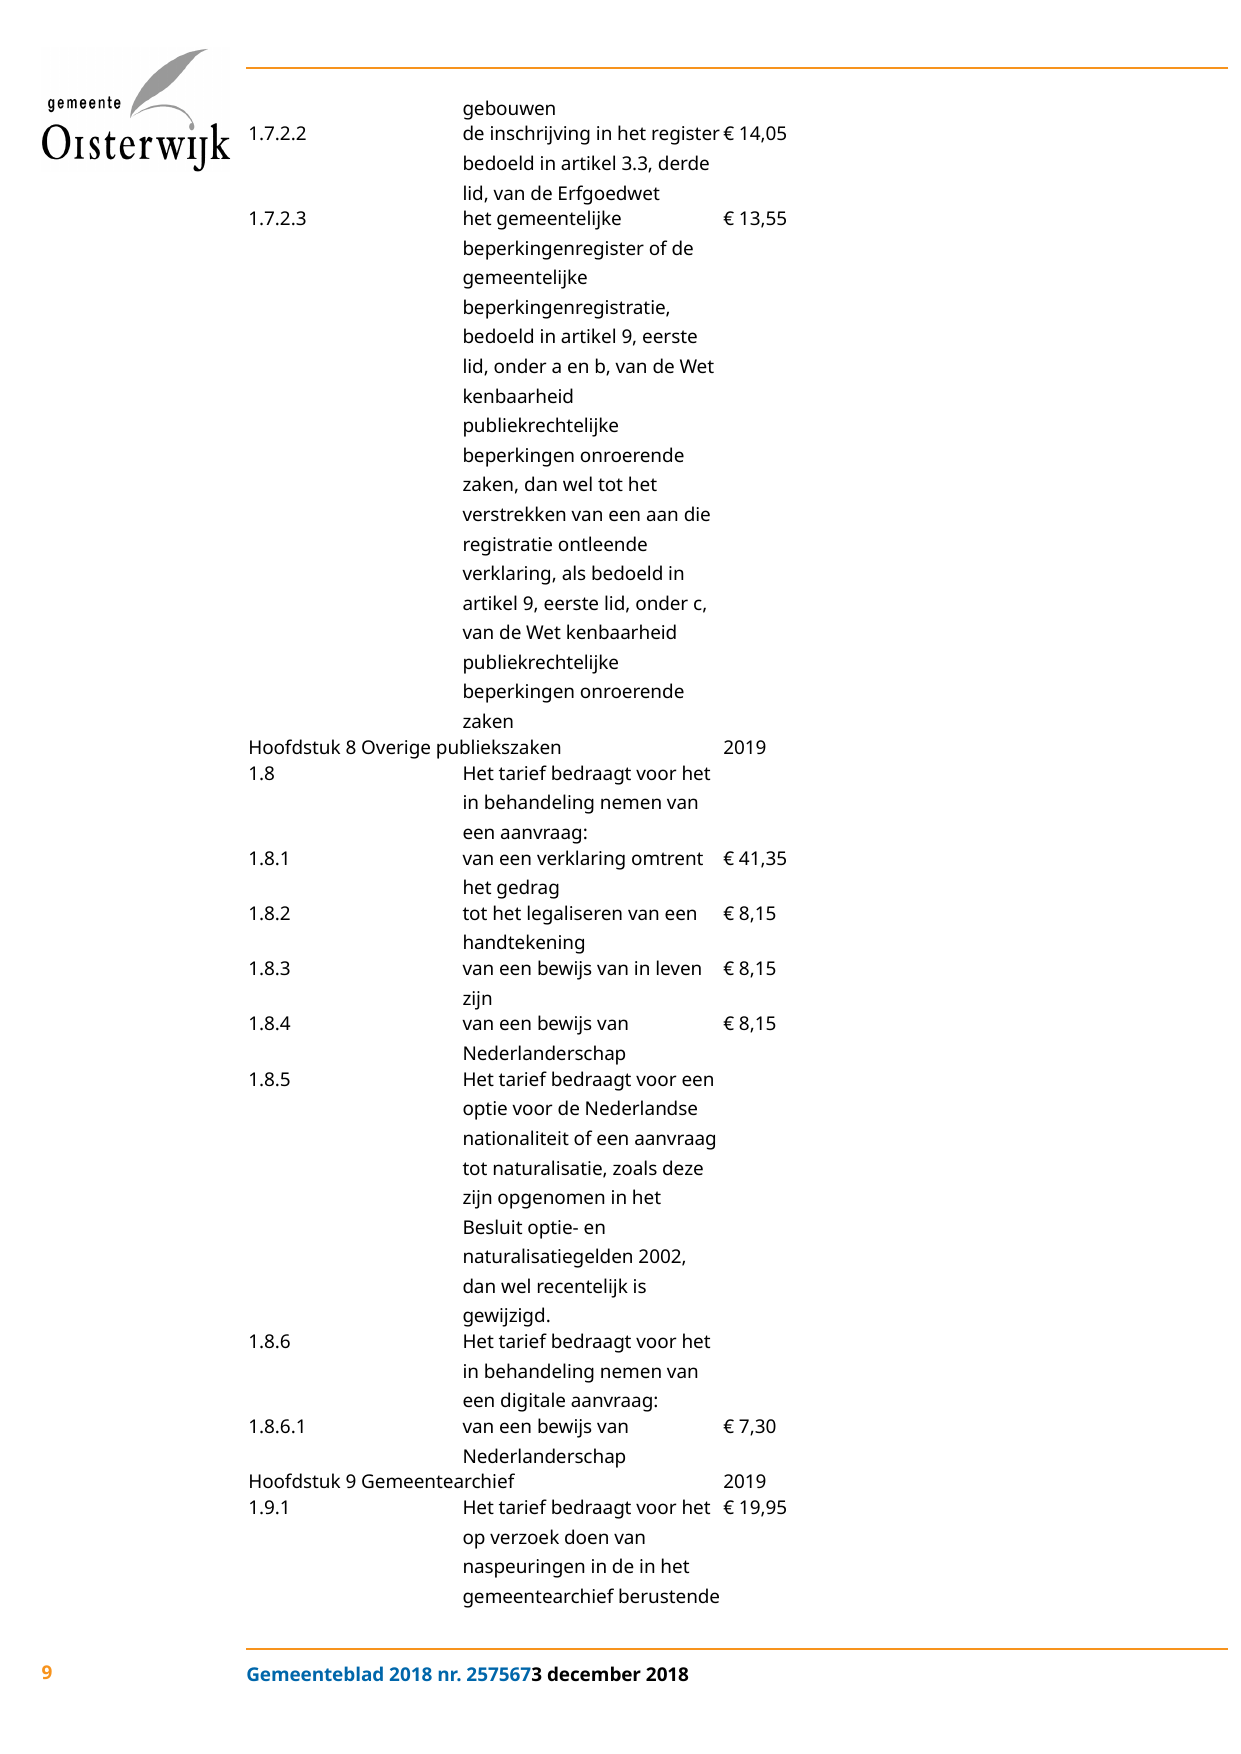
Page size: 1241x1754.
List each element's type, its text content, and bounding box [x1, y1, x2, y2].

table_cell 1.8.6 [248, 1328, 462, 1413]
table_cell € 8,15 [723, 955, 830, 1011]
table_cell van een verklaring omtrent het gedrag [462, 845, 723, 900]
table_cell [723, 760, 830, 845]
table_cell 1.8 [248, 760, 462, 845]
table_cell € 14,05 [723, 121, 1152, 205]
table_cell van een bewijs van Nederlanderschap [462, 1413, 723, 1468]
table_cell € 8,15 [723, 900, 830, 955]
table_cell van een bewijs van Nederlanderschap [462, 1011, 723, 1066]
table_cell € 19,95 [723, 1494, 830, 1609]
table_cell Het tarief bedraagt voor het in behandeling nemen van een aanvraag: [462, 760, 723, 845]
table_cell 1.8.5 [248, 1066, 462, 1328]
table_cell 1.8.2 [248, 900, 462, 955]
table_cell Het tarief bedraagt voor het in behandeling nemen van een digitale aanvraag: [462, 1328, 723, 1413]
table_cell € 41,35 [723, 845, 830, 900]
table_cell 1.8.6.1 [248, 1413, 462, 1468]
table_cell Het tarief bedraagt voor het op verzoek doen van naspeuringen in de in het gemeentearchief berustende [462, 1494, 723, 1609]
table_cell 2019 [723, 734, 830, 760]
table_cell gebouwen [462, 95, 723, 121]
table_cell 1.9.1 [248, 1494, 462, 1609]
table_cell [723, 95, 1152, 121]
table_cell [248, 95, 462, 121]
table_cell 1.8.3 [248, 955, 462, 1011]
table_cell [723, 1328, 830, 1413]
table_cell van een bewijs van in leven zijn [462, 955, 723, 1011]
table_cell Het tarief bedraagt voor een optie voor de Nederlandse nationaliteit of een aanvraag tot naturalisatie, zoals deze zijn opgenomen in het Besluit optie- en naturalisatiegelden 2002, dan wel recentelijk is gewijzigd. [462, 1066, 723, 1328]
table_cell € 8,15 [723, 1011, 830, 1066]
table_cell 1.8.1 [248, 845, 462, 900]
table_cell Hoofdstuk 8 Overige publiekszaken [248, 734, 723, 760]
table_cell 1.8.4 [248, 1011, 462, 1066]
picture [41, 47, 231, 172]
table_cell de inschrijving in het register bedoeld in artikel 3.3, derde lid, van de Erfgoedwet [462, 121, 723, 205]
table_cell het gemeentelijke beperkingenregister of de gemeentelijke beperkingenregistratie, bedoeld in artikel 9, eerste lid, onder a en b, van de Wet kenbaarheid publiekrechtelijke beperkingen onroerende zaken, dan wel tot het verstrekken van een aan die registratie ontleende verklaring, als bedoeld in artikel 9, eerste lid, onder c, van de Wet kenbaarheid publiekrechtelijke beperkingen onroerende zaken [462, 205, 723, 734]
table_cell € 7,30 [723, 1413, 830, 1468]
table_cell € 13,55 [723, 205, 1152, 734]
table_cell 2019 [723, 1469, 830, 1494]
table_cell 1.7.2.3 [248, 205, 462, 734]
table_cell [723, 1066, 830, 1328]
table_cell 1.7.2.2 [248, 121, 462, 205]
table_cell Hoofdstuk 9 Gemeentearchief [248, 1469, 723, 1494]
table_cell tot het legaliseren van een handtekening [462, 900, 723, 955]
